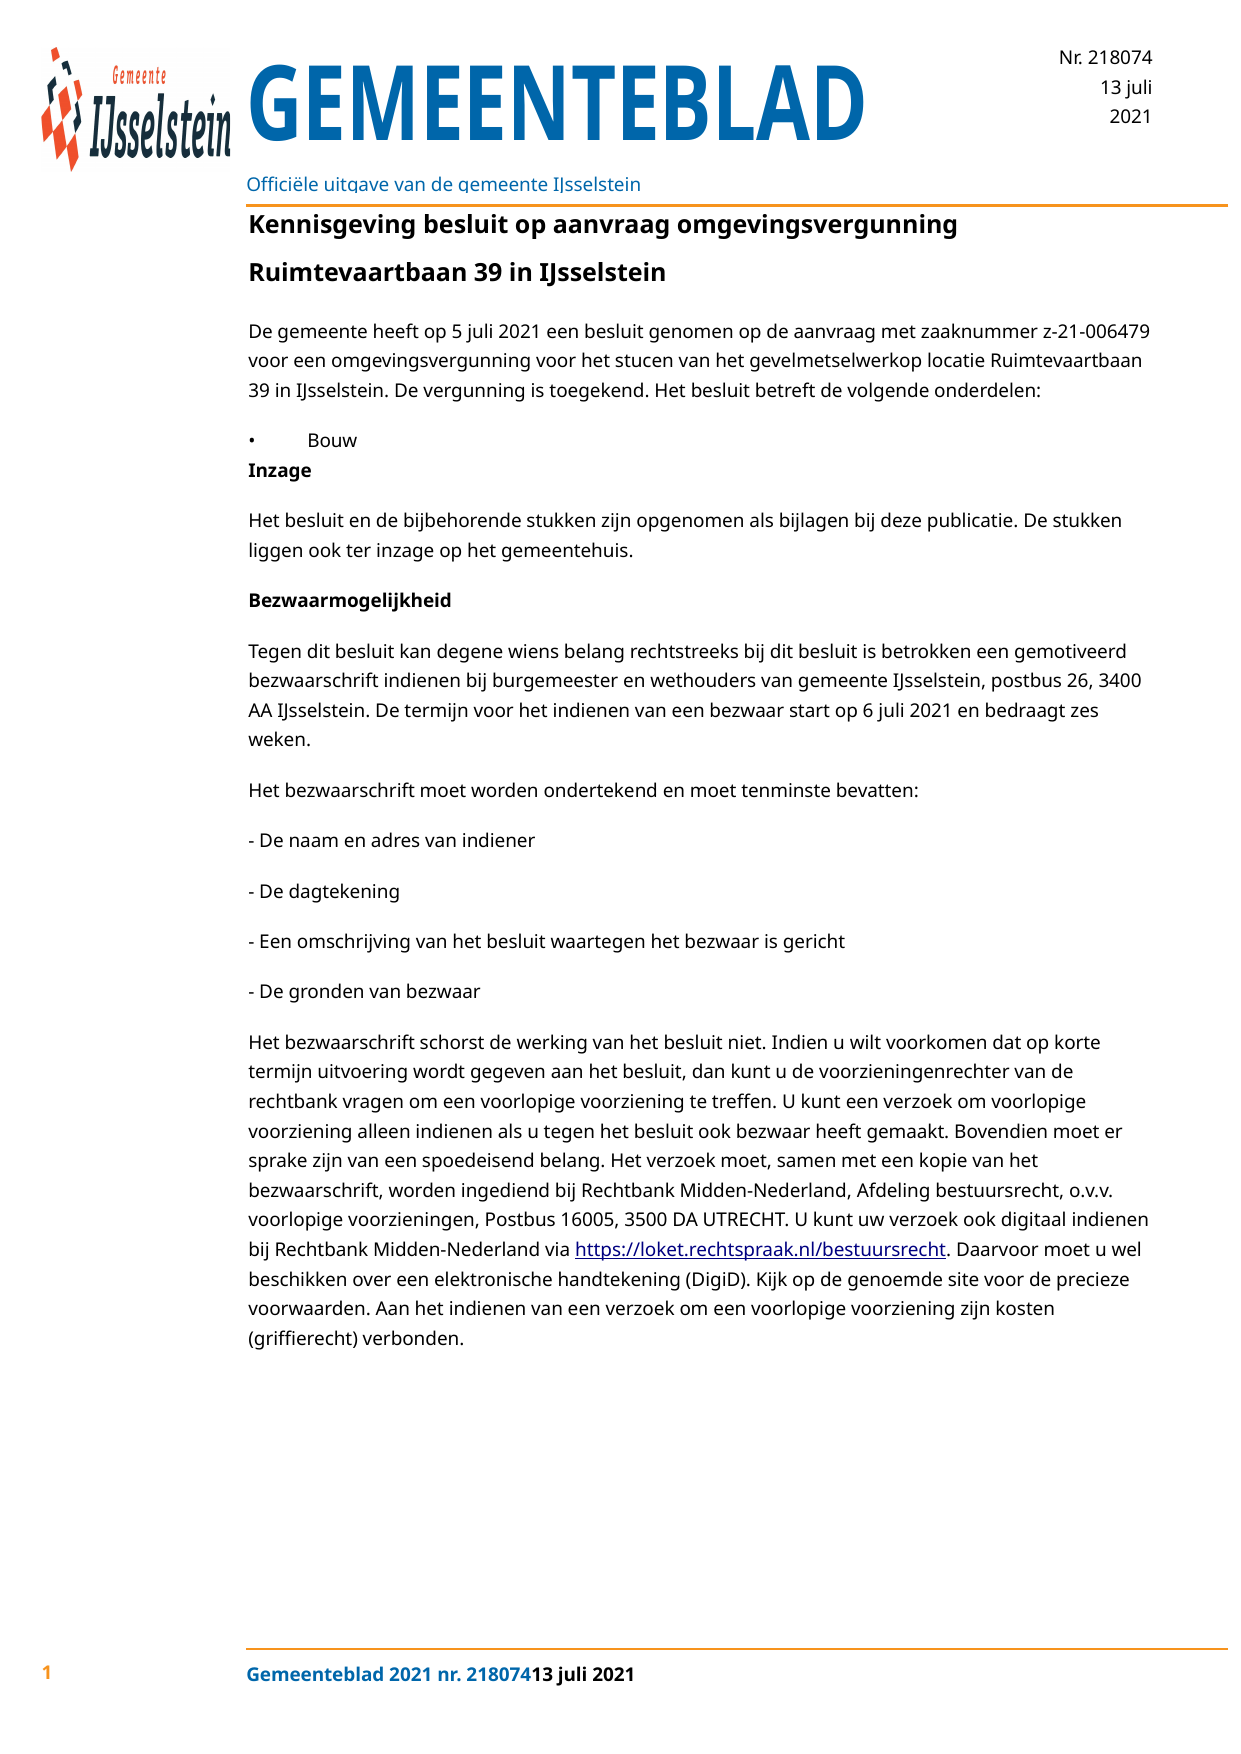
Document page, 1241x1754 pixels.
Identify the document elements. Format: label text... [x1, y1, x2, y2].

text Het bezwaarschrift moet worden ondertekend en moet tenminste bevatten: [248, 777, 1152, 803]
text - De dagtekening [248, 878, 1152, 904]
text Het besluit en de bijbehorende stukken zijn opgenomen als bijlagen bij deze publicatie. De stukken liggen ook ter inzage op het gemeentehuis. [248, 507, 1152, 563]
text - Een omschrijving van het besluit waartegen het bezwaar is gericht [248, 928, 1152, 954]
text - De naam en adres van indiener [248, 827, 1152, 853]
picture [41, 47, 231, 172]
text Kennisgeving besluit op aanvraag omgevingsvergunning Ruimtevaartbaan 39 in IJsselstein [248, 207, 1152, 288]
text Bezwaarmogelijkheid [248, 587, 1152, 613]
text Tegen dit besluit kan degene wiens belang rechtstreeks bij dit besluit is betrokken een gemotiveerd bezwaarschrift indienen bij burgemeester en wethouders van gemeente IJsselstein, postbus 26, 3400 AA IJsselstein. De termijn voor het indienen van een bezwaar start op 6 juli 2021 en bedraagt zes weken. [248, 638, 1152, 752]
text De gemeente heeft op 5 juli 2021 een besluit genomen op de aanvraag met zaaknummer z-21-006479 voor een omgevingsvergunning voor het stucen van het gevelmetselwerkop locatie Ruimtevaartbaan 39 in IJsselstein. De vergunning is toegekend. Het besluit betreft de volgende onderdelen: [248, 318, 1152, 403]
text - De gronden van bezwaar [248, 979, 1152, 1004]
text Inzage [248, 457, 1152, 483]
text Het bezwaarschrift schorst de werking van het besluit niet. Indien u wilt voorkomen dat op korte termijn uitvoering wordt gegeven aan het besluit, dan kunt u de voorzieningenrechter van de rechtbank vragen om een voorlopige voorziening te treffen. U kunt een verzoek om voorlopige voorziening alleen indienen als u tegen het besluit ook bezwaar heeft gemaakt. Bovendien moet er sprake zijn van een spoedeisend belang. Het verzoek moet, samen met een kopie van het bezwaarschrift, worden ingediend bij Rechtbank Midden-Nederland, Afdeling bestuursrecht, o.v.v. voorlopige voorzieningen, Postbus 16005, 3500 DA UTRECHT. U kunt uw verzoek ook digitaal indienen bij Rechtbank Midden-Nederland via https://loket.rechtspraak.nl/bestuursrecht. Daarvoor moet u wel beschikken over een elektronische handtekening (DigiD). Kijk op de genoemde site voor de precieze voorwaarden. Aan het indienen van een verzoek om een voorlopige voorziening zijn kosten (griffierecht) verbonden. [248, 1029, 1152, 1351]
list Bouw [248, 427, 1152, 453]
